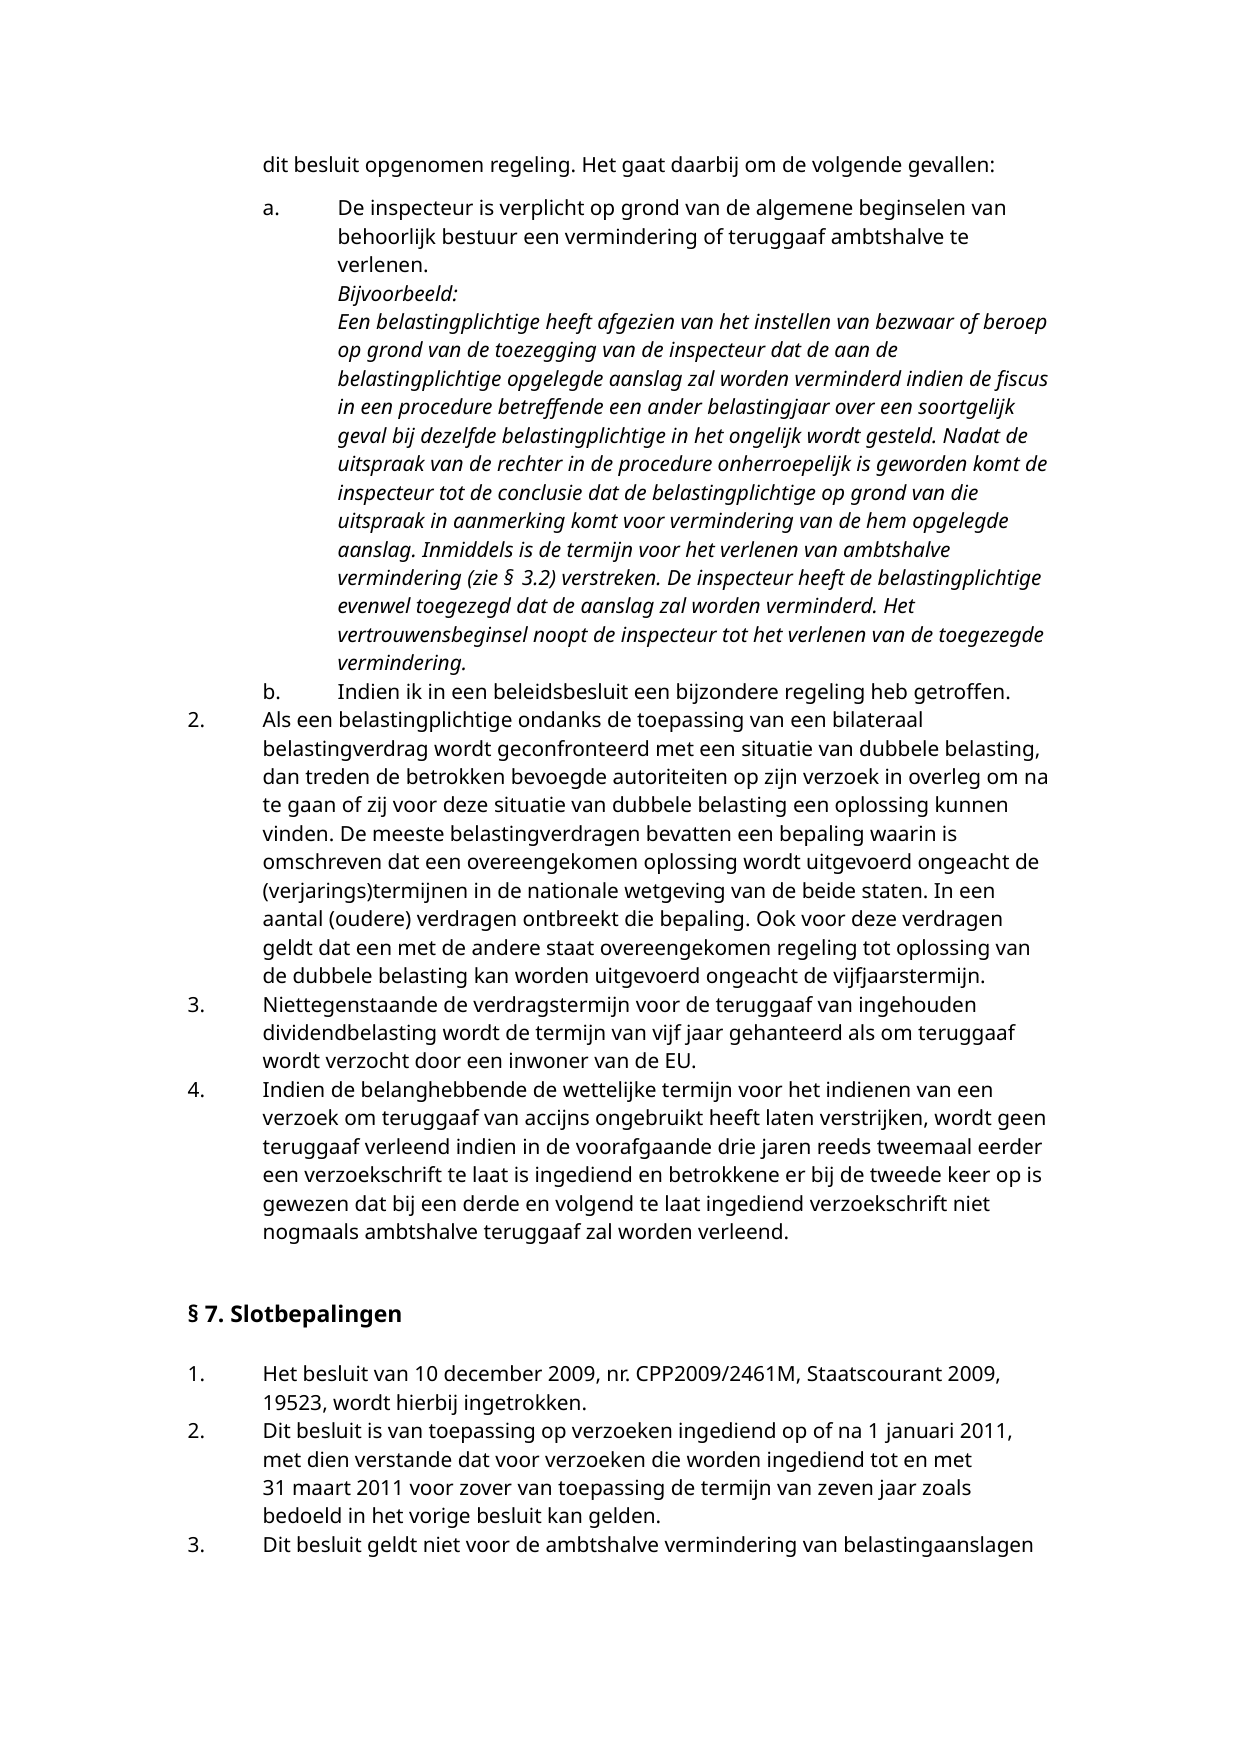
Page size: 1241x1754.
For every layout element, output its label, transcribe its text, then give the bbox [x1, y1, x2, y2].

list De inspecteur is verplicht op grond van de algemene beginselen van behoorlijk bestuur een vermindering of teruggaaf ambtshalve te verlenen. [262, 193, 1053, 279]
list Als een belastingplichtige ondanks de toepassing van een bilateraal belastingverdrag wordt geconfronteerd met een situatie van dubbele belasting, dan treden de betrokken bevoegde autoriteiten op zijn verzoek in overleg om na te gaan of zij voor deze situatie van dubbele belasting een oplossing kunnen vinden. De meeste belastingverdragen bevatten een bepaling waarin is omschreven dat een overeengekomen oplossing wordt uitgevoerd ongeacht de (verjarings)termijnen in de nationale wetgeving van de beide staten. In een aantal (oudere) verdragen ontbreekt die bepaling. Ook voor deze verdragen geldt dat een met de andere staat overeengekomen regeling tot oplossing van de dubbele belasting kan worden uitgevoerd ongeacht de vijfjaarstermijn. [187, 705, 1053, 990]
list Indien ik in een beleidsbesluit een bijzondere regeling heb getroffen. [262, 677, 1053, 705]
list dit besluit opgenomen regeling. Het gaat daarbij om de volgende gevallen: [187, 150, 1053, 178]
list Een belastingplichtige heeft afgezien van het instellen van bezwaar of beroep op grond van de toezegging van de inspecteur dat de aan de belastingplichtige opgelegde aanslag zal worden verminderd indien de fiscus in een procedure betreffende een ander belastingjaar over een soortgelijk geval bij dezelfde belastingplichtige in het ongelijk wordt gesteld. Nadat de uitspraak van de rechter in de procedure onherroepelijk is geworden komt de inspecteur tot de conclusie dat de belastingplichtige op grond van die uitspraak in aanmerking komt voor vermindering van de hem opgelegde aanslag. Inmiddels is de termijn voor het verlenen van ambtshalve vermindering (zie § 3.2) verstreken. De inspecteur heeft de belastingplichtige evenwel toegezegd dat de aanslag zal worden verminderd. Het vertrouwensbeginsel noopt de inspecteur tot het verlenen van de toegezegde vermindering. [262, 307, 1053, 677]
list Bijvoorbeeld: [262, 279, 1053, 307]
list Het besluit van 10 december 2009, nr. CPP2009/2461M, Staatscourant 2009, 19523, wordt hierbij ingetrokken. [187, 1359, 1053, 1416]
list Indien de belanghebbende de wettelijke termijn voor het indienen van een verzoek om teruggaaf van accijns ongebruikt heeft laten verstrijken, wordt geen teruggaaf verleend indien in de voorafgaande drie jaren reeds tweemaal eerder een verzoekschrift te laat is ingediend en betrokkene er bij de tweede keer op is gewezen dat bij een derde en volgend te laat ingediend verzoekschrift niet nogmaals ambtshalve teruggaaf zal worden verleend. [187, 1075, 1053, 1246]
list Dit besluit geldt niet voor de ambtshalve vermindering van belastingaanslagen [187, 1530, 1053, 1558]
list Dit besluit is van toepassing op verzoeken ingediend op of na 1 januari 2011, met dien verstande dat voor verzoeken die worden ingediend tot en met 31 maart 2011 voor zover van toepassing de termijn van zeven jaar zoals bedoeld in het vorige besluit kan gelden. [187, 1416, 1053, 1530]
list Niettegenstaande de verdragstermijn voor de teruggaaf van ingehouden dividendbelasting wordt de termijn van vijf jaar gehanteerd als om teruggaaf wordt verzocht door een inwoner van de EU. [187, 990, 1053, 1075]
subtitle § 7. Slotbepalingen [187, 1298, 1053, 1329]
